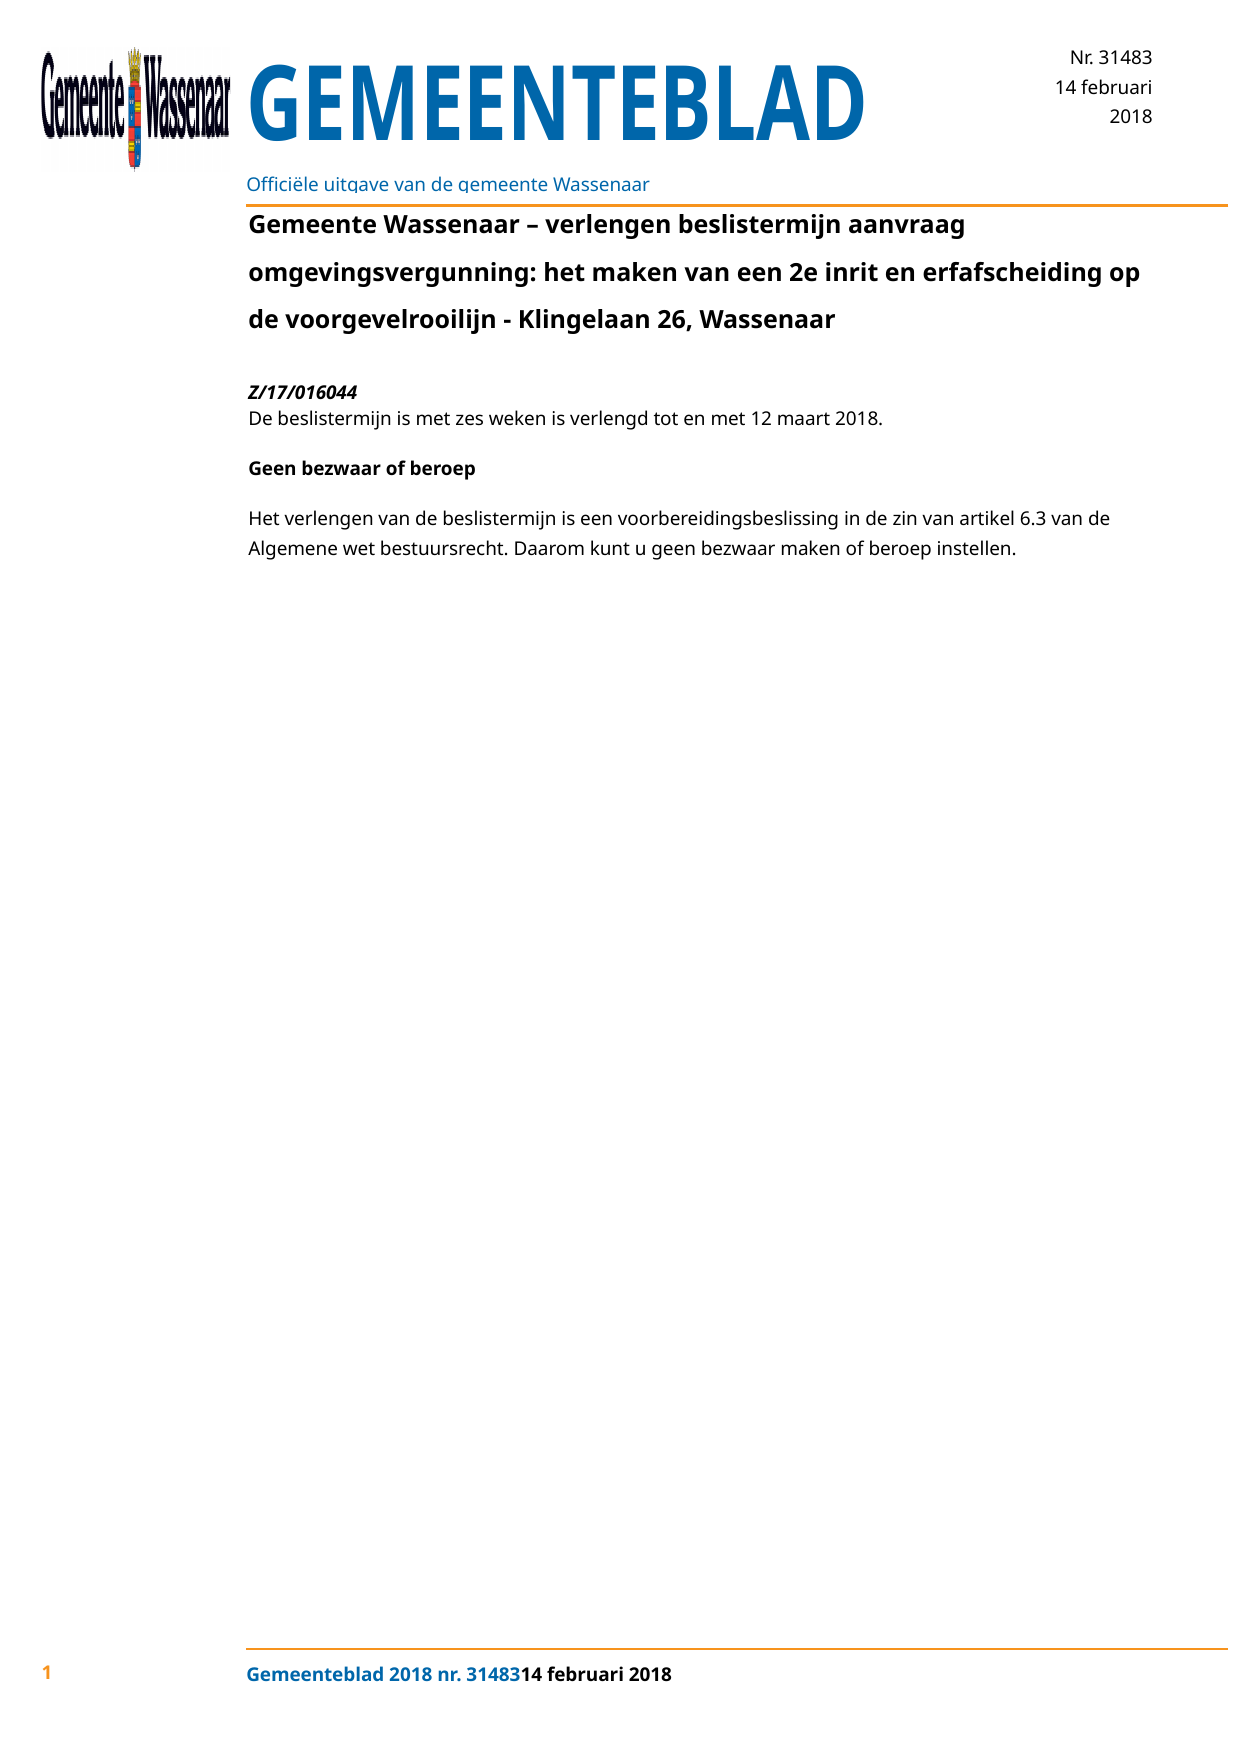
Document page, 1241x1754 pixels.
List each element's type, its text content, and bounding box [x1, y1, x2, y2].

text Geen bezwaar of beroep [248, 455, 1152, 481]
text De beslistermijn is met zes weken is verlengd tot en met 12 maart 2018. [248, 405, 1152, 431]
text Gemeente Wassenaar – verlengen beslistermijn aanvraag omgevingsvergunning: het maken van een 2e inrit en erfafscheiding op de voorgevelrooilijn - Klingelaan 26, Wassenaar [248, 207, 1152, 336]
text Z/17/016044 [248, 379, 1152, 405]
picture [41, 47, 231, 172]
text Het verlengen van de beslistermijn is een voorbereidingsbeslissing in de zin van artikel 6.3 van de Algemene wet bestuursrecht. Daarom kunt u geen bezwaar maken of beroep instellen. [248, 506, 1152, 561]
